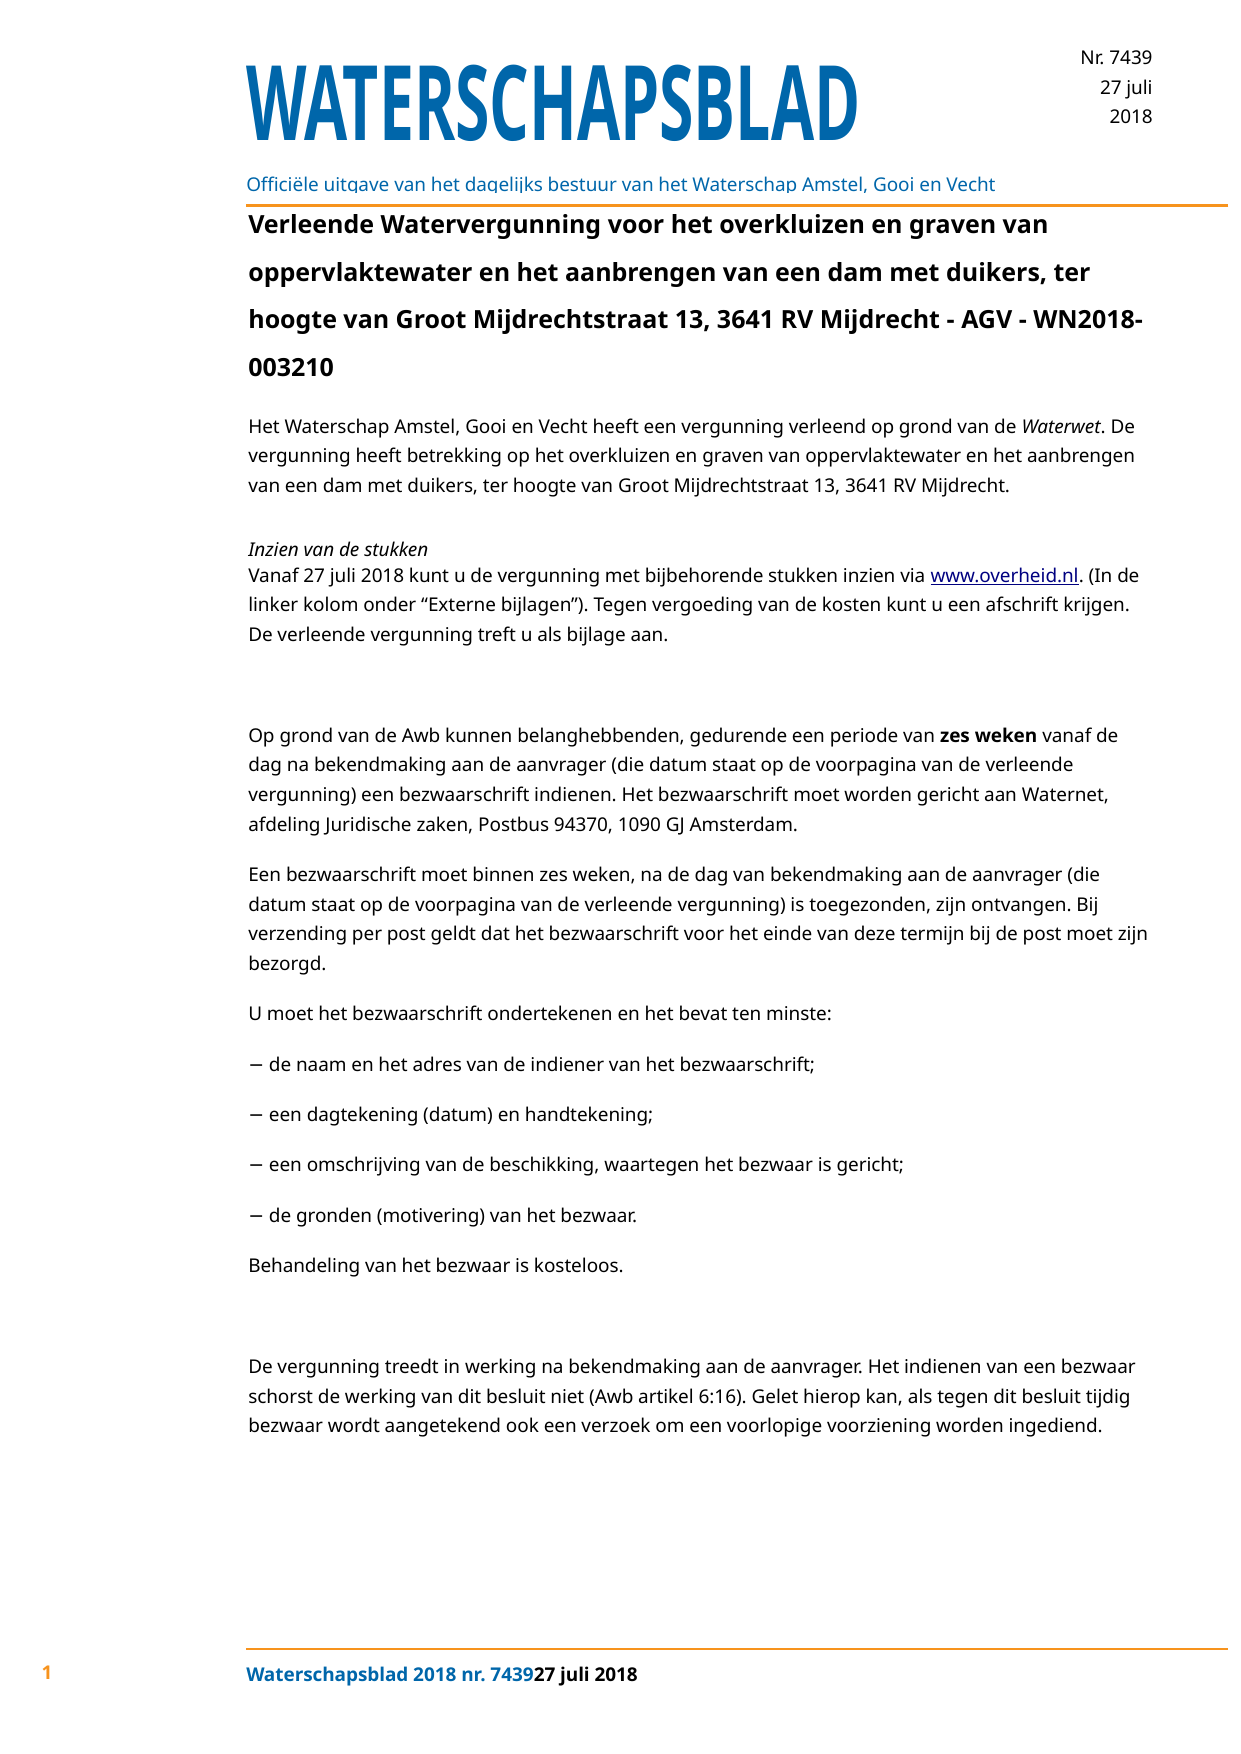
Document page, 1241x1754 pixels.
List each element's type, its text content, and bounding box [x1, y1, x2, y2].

text Een bezwaarschrift moet binnen zes weken, na de dag van bekendmaking aan de aanvrager (die datum staat op de voorpagina van de verleende vergunning) is toegezonden, zijn ontvangen. Bij verzending per post geldt dat het bezwaarschrift voor het einde van deze termijn bij de post moet zijn bezorgd. [248, 861, 1152, 976]
text − een dagtekening (datum) en handtekening; [248, 1101, 1152, 1127]
text Verleende Watervergunning voor het overkluizen en graven van oppervlaktewater en het aanbrengen van een dam met duikers, ter hoogte van Groot Mijdrechtstraat 13, 3641 RV Mijdrecht - AGV - WN2018-003210 [248, 207, 1152, 384]
text Inzien van de stukken [248, 536, 1152, 562]
text U moet het bezwaarschrift ondertekenen en het bevat ten minste: [248, 1000, 1152, 1026]
picture [41, 47, 231, 172]
text Het Waterschap Amstel, Gooi en Vecht heeft een vergunning verleend op grond van de Waterwet. De vergunning heeft betrekking op het overkluizen en graven van oppervlaktewater en het aanbrengen van een dam met duikers, ter hoogte van Groot Mijdrechtstraat 13, 3641 RV Mijdrecht. [248, 413, 1152, 498]
text − de gronden (motivering) van het bezwaar. [248, 1202, 1152, 1228]
text − een omschrijving van de beschikking, waartegen het bezwaar is gericht; [248, 1152, 1152, 1177]
text − de naam en het adres van de indiener van het bezwaarschrift; [248, 1051, 1152, 1076]
text De vergunning treedt in werking na bekendmaking aan de aanvrager. Het indienen van een bezwaar schorst de werking van dit besluit niet (Awb artikel 6:16). Gelet hierop kan, als tegen dit besluit tijdig bezwaar wordt aangetekend ook een verzoek om een voorlopige voorziening worden ingediend. [248, 1353, 1152, 1438]
text Op grond van de Awb kunnen belanghebbenden, gedurende een periode van zes weken vanaf de dag na bekendmaking aan de aanvrager (die datum staat op de voorpagina van de verleende vergunning) een bezwaarschrift indienen. Het bezwaarschrift moet worden gericht aan Waternet, afdeling Juridische zaken, Postbus 94370, 1090 GJ Amsterdam. [248, 722, 1152, 836]
text Vanaf 27 juli 2018 kunt u de vergunning met bijbehorende stukken inzien via www.overheid.nl. (In de linker kolom onder “Externe bijlagen”). Tegen vergoeding van de kosten kunt u een afschrift krijgen. De verleende vergunning treft u als bijlage aan. [248, 562, 1152, 647]
text Behandeling van het bezwaar is kosteloos. [248, 1252, 1152, 1278]
